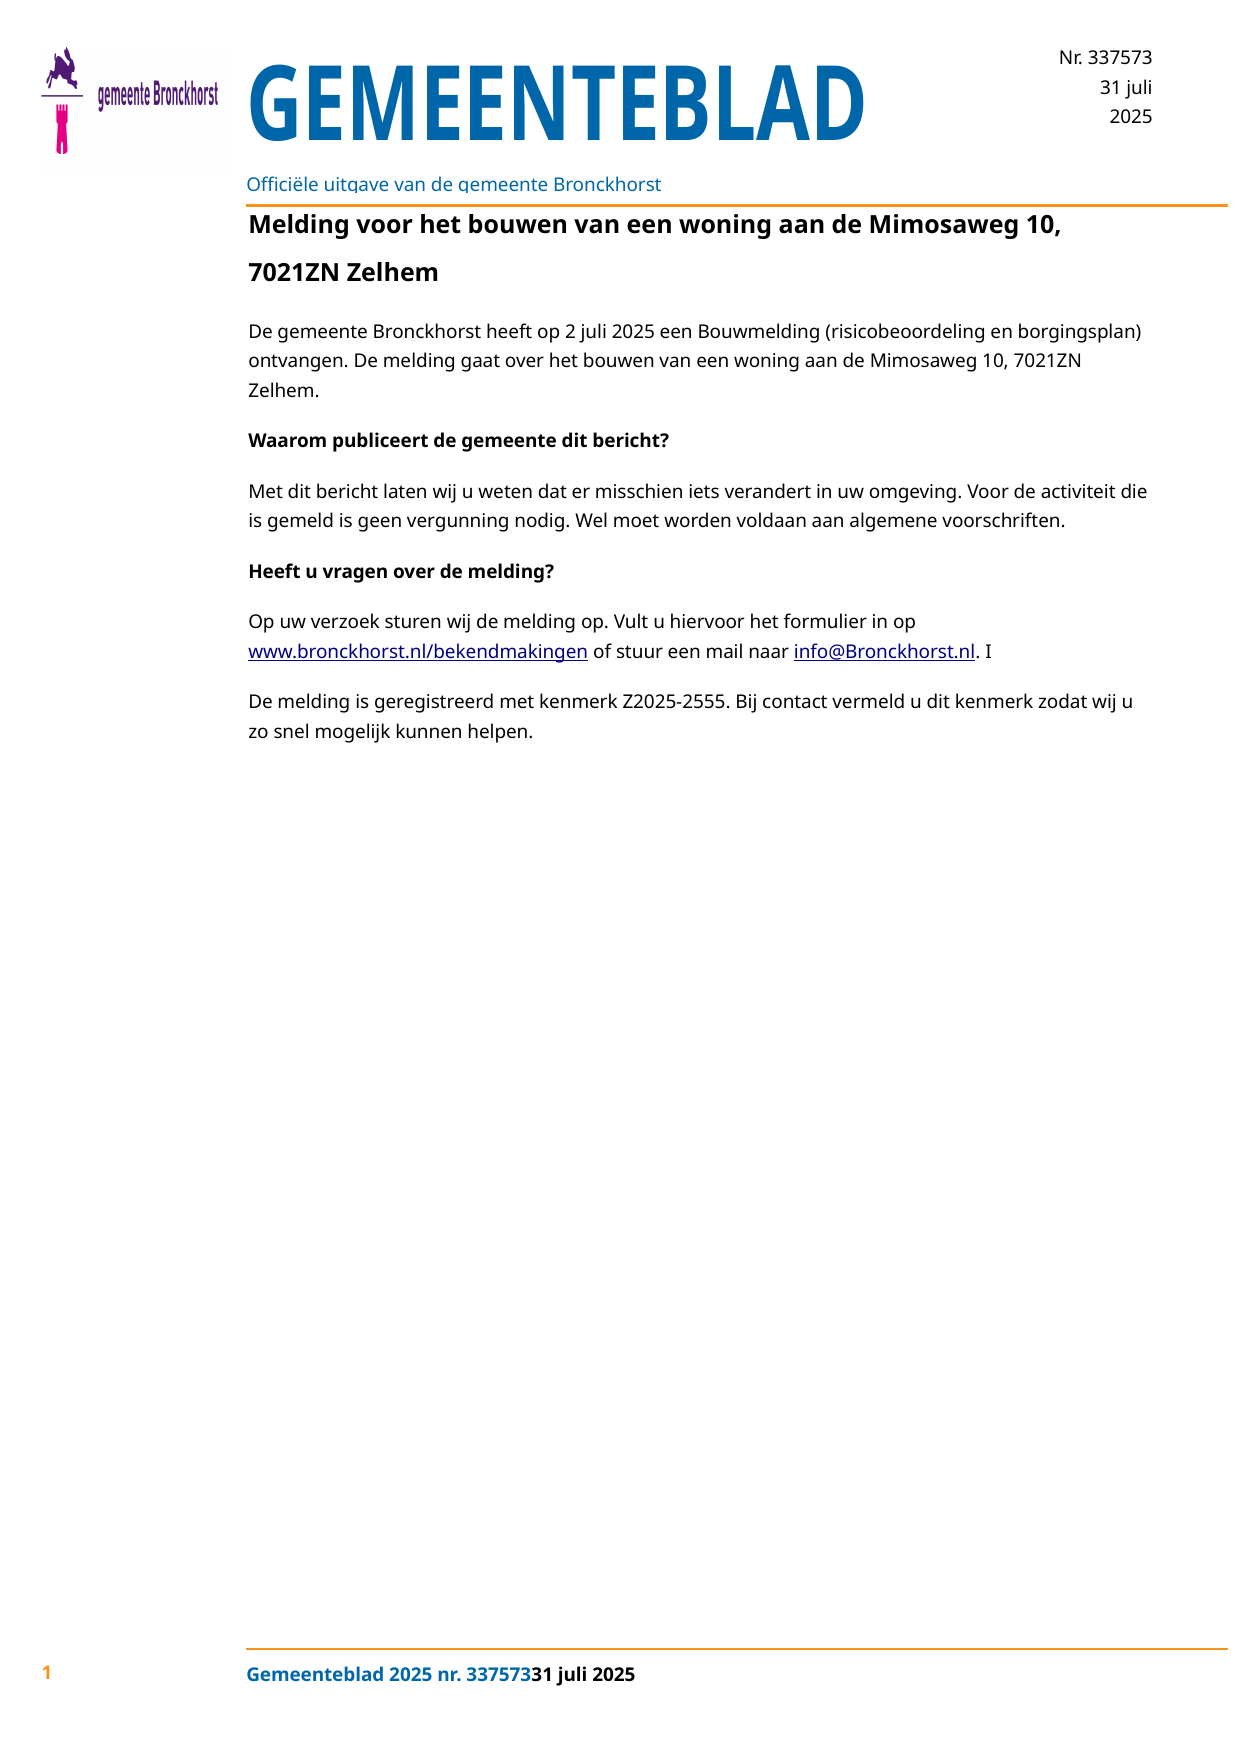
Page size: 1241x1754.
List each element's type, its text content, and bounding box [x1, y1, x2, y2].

text Met dit bericht laten wij u weten dat er misschien iets verandert in uw omgeving. Voor de activiteit die is gemeld is geen vergunning nodig. Wel moet worden voldaan aan algemene voorschriften. [248, 478, 1152, 533]
text De melding is geregistreerd met kenmerk Z2025-2555. Bij contact vermeld u dit kenmerk zodat wij u zo snel mogelijk kunnen helpen. [248, 688, 1152, 744]
text Op uw verzoek sturen wij de melding op. Vult u hiervoor het formulier in op www.bronckhorst.nl/bekendmakingen of stuur een mail naar info@Bronckhorst.nl. I [248, 608, 1152, 664]
text Heeft u vragen over de melding? [248, 558, 1152, 584]
text De gemeente Bronckhorst heeft op 2 juli 2025 een Bouwmelding (risicobeoordeling en borgingsplan) ontvangen. De melding gaat over het bouwen van een woning aan de Mimosaweg 10, 7021ZN Zelhem. [248, 318, 1152, 403]
picture [41, 47, 231, 172]
text Melding voor het bouwen van een woning aan de Mimosaweg 10, 7021ZN Zelhem [248, 207, 1152, 288]
text Waarom publiceert de gemeente dit bericht? [248, 427, 1152, 453]
